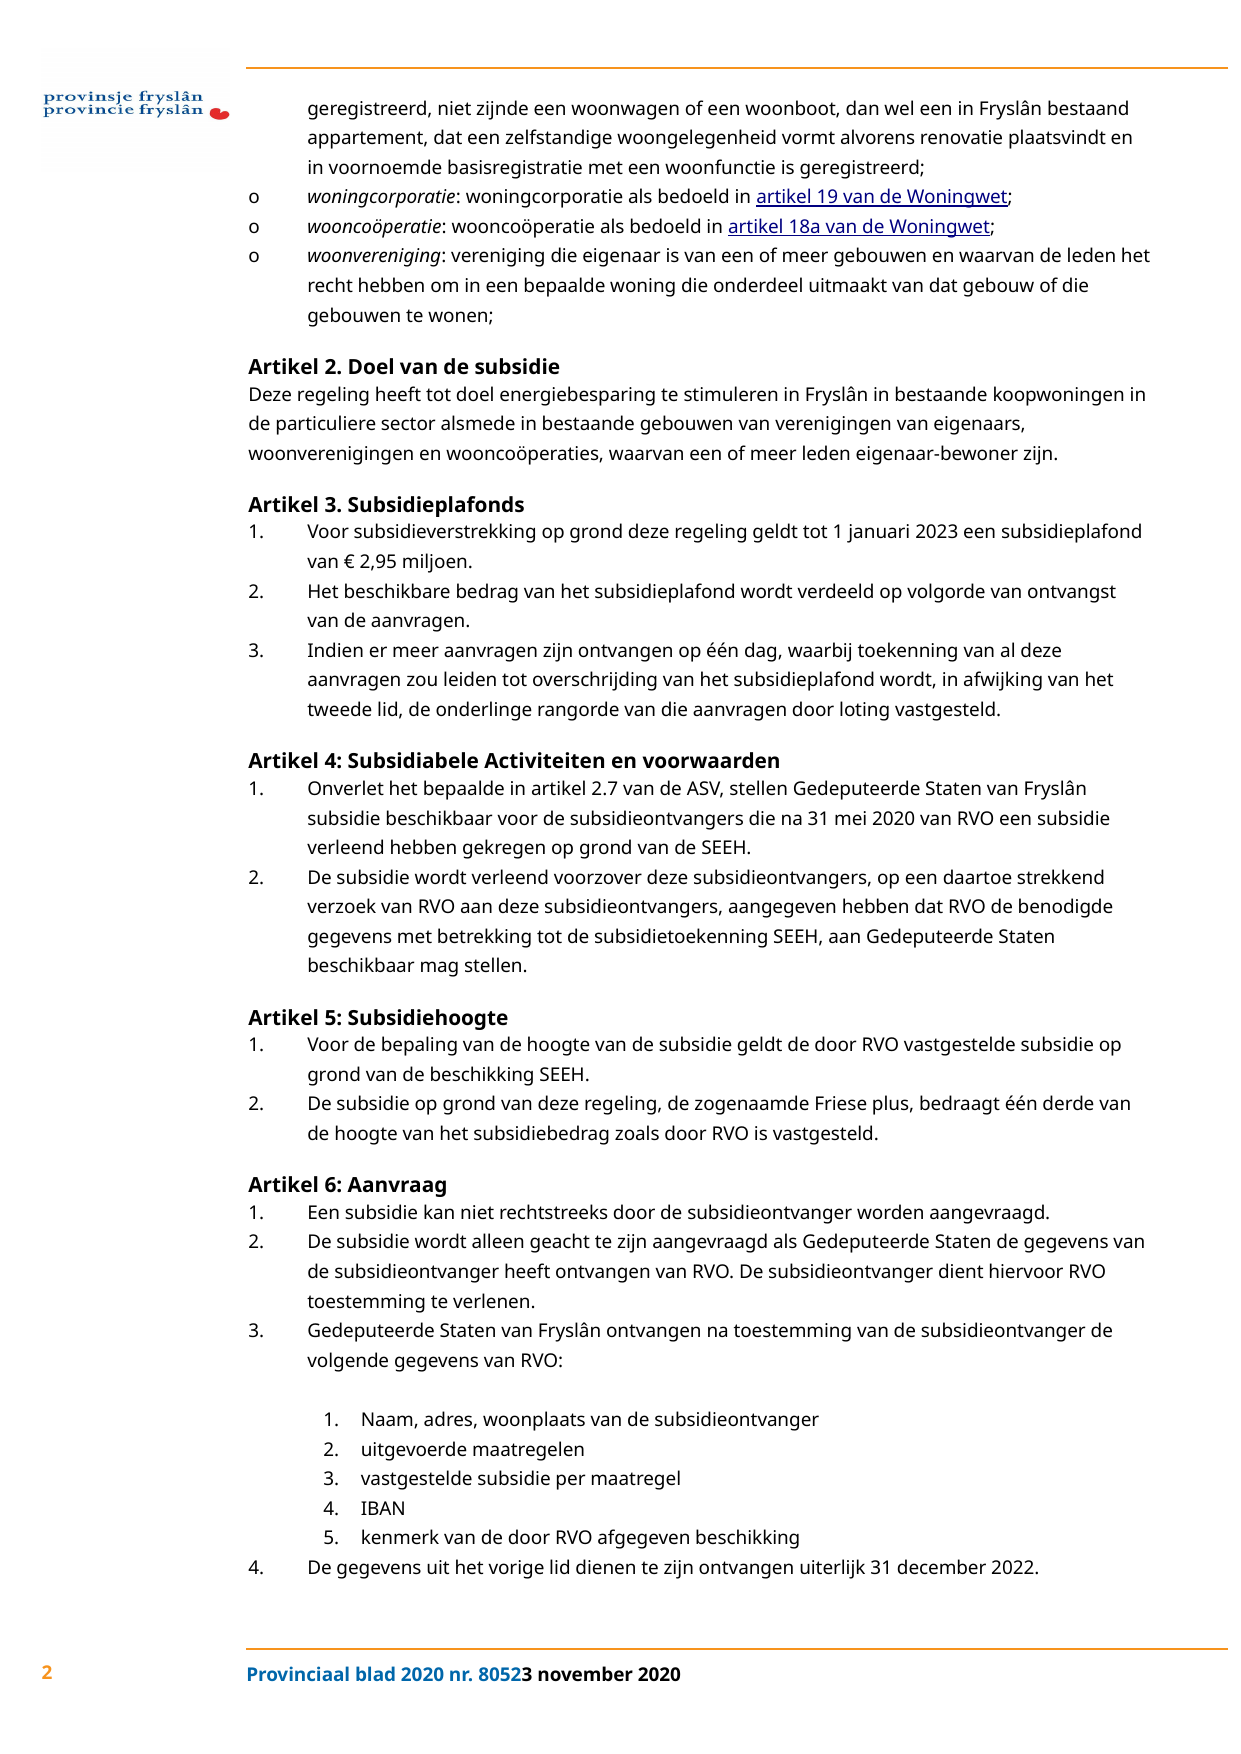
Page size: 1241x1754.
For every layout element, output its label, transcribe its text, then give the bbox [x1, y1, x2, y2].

list woonvereniging: vereniging die eigenaar is van een of meer gebouwen en waarvan de leden het recht hebben om in een bepaalde woning die onderdeel uitmaakt van dat gebouw of die gebouwen te wonen; [248, 243, 1152, 328]
list De subsidie wordt alleen geacht te zijn aangevraagd als Gedeputeerde Staten de gegevens van de subsidieontvanger heeft ontvangen van RVO. De subsidieontvanger dient hiervoor RVO toestemming te verlenen. [248, 1229, 1152, 1313]
list uitgevoerde maatregelen [323, 1436, 1152, 1461]
text Artikel 4: Subsidiabele Activiteiten en voorwaarden [248, 747, 1152, 775]
list Het beschikbare bedrag van het subsidieplafond wordt verdeeld op volgorde van ontvangst van de aanvragen. [248, 578, 1152, 633]
text Artikel 5: Subsidiehoogte [248, 1003, 1152, 1031]
list IBAN [323, 1495, 1152, 1521]
list De gegevens uit het vorige lid dienen te zijn ontvangen uiterlijk 31 december 2022. [248, 1554, 1152, 1580]
text Artikel 2. Doel van de subsidie [248, 352, 1152, 381]
list vastgestelde subsidie per maatregel [323, 1465, 1152, 1491]
picture [41, 47, 231, 172]
list Een subsidie kan niet rechtstreeks door de subsidieontvanger worden aangevraagd. [248, 1199, 1152, 1225]
list Voor de bepaling van de hoogte van de subsidie geldt de door RVO vastgestelde subsidie op grond van de beschikking SEEH. [248, 1031, 1152, 1087]
list geregistreerd, niet zijnde een woonwagen of een woonboot, dan wel een in Fryslân bestaand appartement, dat een zelfstandige woongelegenheid vormt alvorens renovatie plaatsvindt en in voornoemde basisregistratie met een woonfunctie is geregistreerd; [248, 95, 1152, 180]
text Deze regeling heeft tot doel energiebesparing te stimuleren in Fryslân in bestaande koopwoningen in de particuliere sector alsmede in bestaande gebouwen van verenigingen van eigenaars, woonverenigingen en wooncoöperaties, waarvan een of meer leden eigenaar-bewoner zijn. [248, 381, 1152, 466]
list kenmerk van de door RVO afgegeven beschikking [323, 1524, 1152, 1550]
list De subsidie op grond van deze regeling, de zogenaamde Friese plus, bedraagt één derde van de hoogte van het subsidiebedrag zoals door RVO is vastgesteld. [248, 1091, 1152, 1146]
list Onverlet het bepaalde in artikel 2.7 van de ASV, stellen Gedeputeerde Staten van Fryslân subsidie beschikbaar voor de subsidieontvangers die na 31 mei 2020 van RVO een subsidie verleend hebben gekregen op grond van de SEEH. [248, 775, 1152, 860]
list Gedeputeerde Staten van Fryslân ontvangen na toestemming van de subsidieontvanger de volgende gegevens van RVO: [248, 1317, 1152, 1373]
list woningcorporatie: woningcorporatie als bedoeld in artikel 19 van de Woningwet; [248, 183, 1152, 209]
text Artikel 6: Aanvraag [248, 1171, 1152, 1199]
list wooncoöperatie: wooncoöperatie als bedoeld in artikel 18a van de Woningwet; [248, 213, 1152, 239]
list De subsidie wordt verleend voorzover deze subsidieontvangers, op een daartoe strekkend verzoek van RVO aan deze subsidieontvangers, aangegeven hebben dat RVO de benodigde gegevens met betrekking tot de subsidietoekenning SEEH, aan Gedeputeerde Staten beschikbaar mag stellen. [248, 864, 1152, 978]
text Artikel 3. Subsidieplafonds [248, 490, 1152, 519]
list Indien er meer aanvragen zijn ontvangen op één dag, waarbij toekenning van al deze aanvragen zou leiden tot overschrijding van het subsidieplafond wordt, in afwijking van het tweede lid, de onderlinge rangorde van die aanvragen door loting vastgesteld. [248, 637, 1152, 722]
list Voor subsidieverstrekking op grond deze regeling geldt tot 1 januari 2023 een subsidieplafond van € 2,95 miljoen. [248, 519, 1152, 574]
list Naam, adres, woonplaats van de subsidieontvanger [323, 1406, 1152, 1432]
